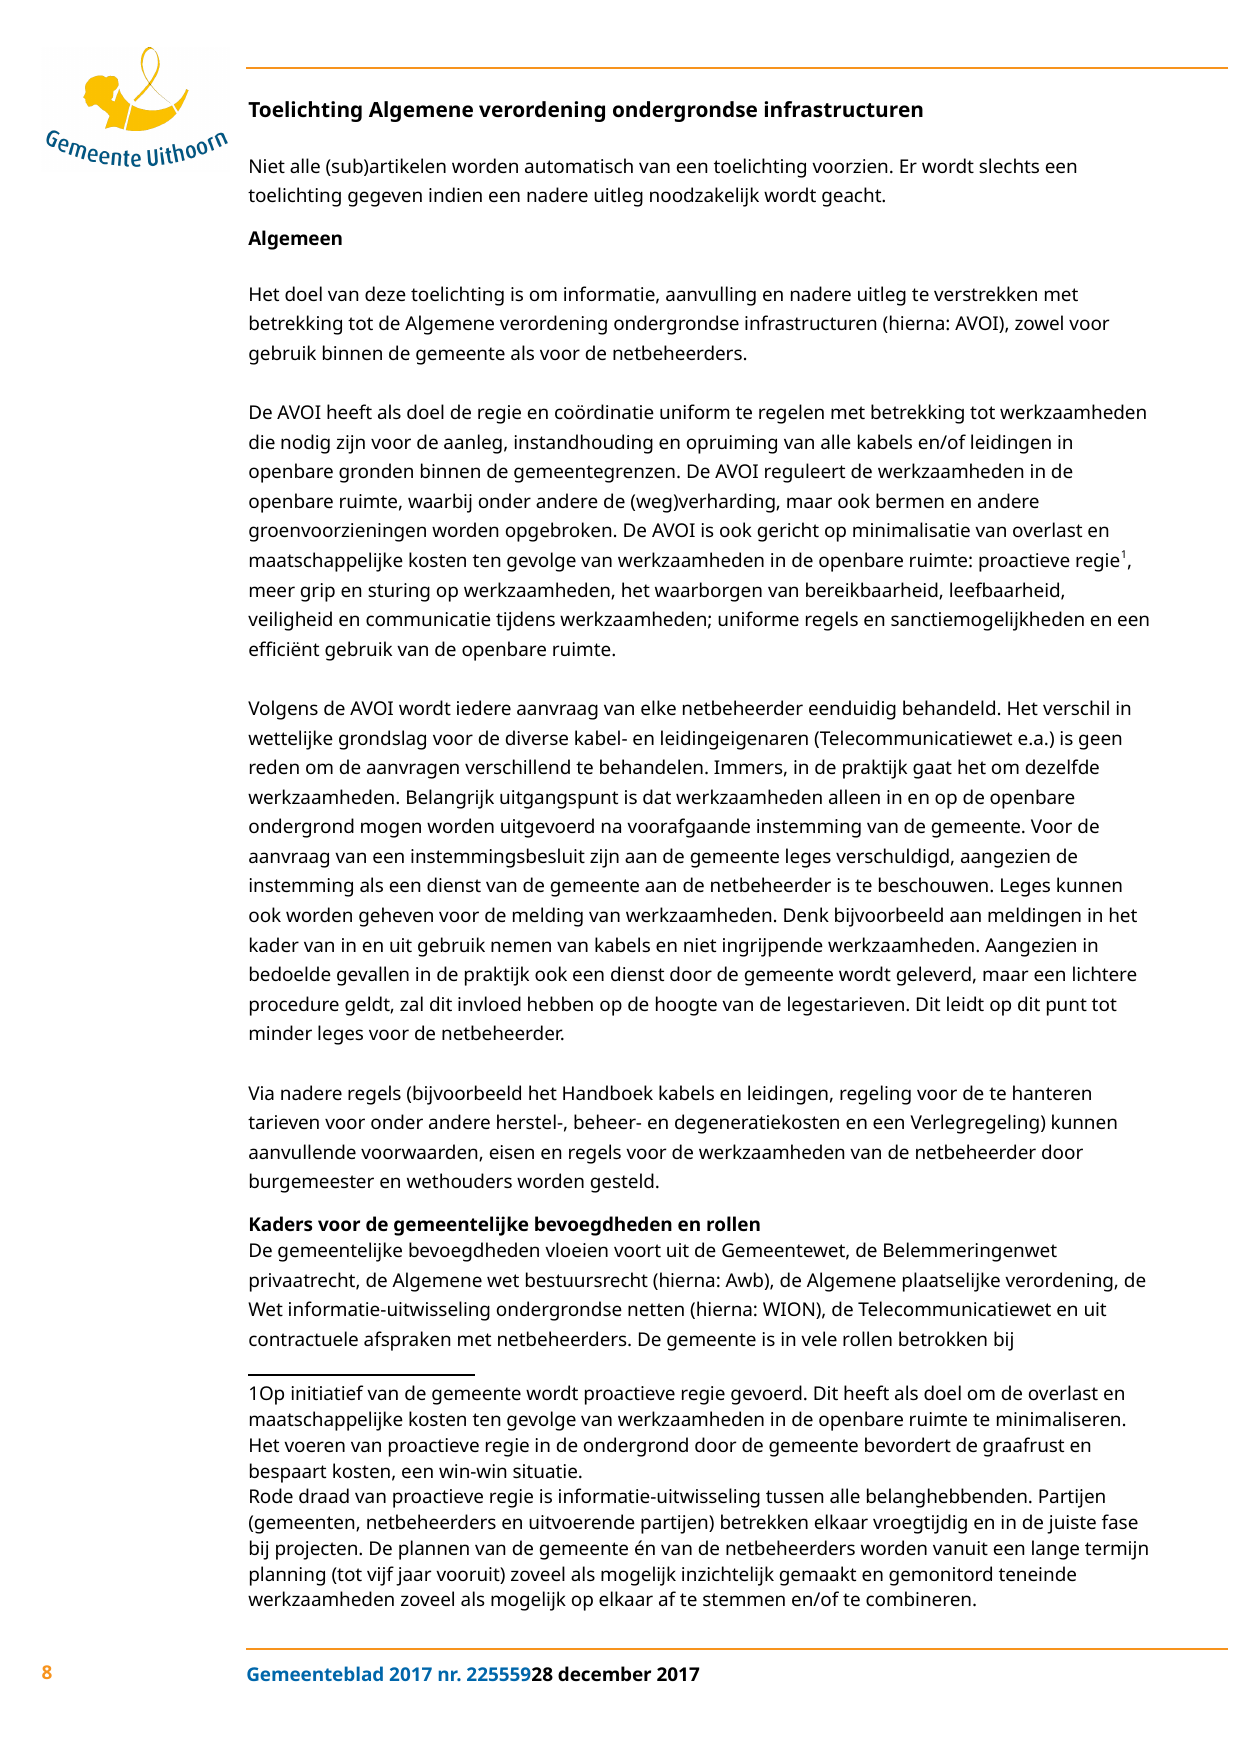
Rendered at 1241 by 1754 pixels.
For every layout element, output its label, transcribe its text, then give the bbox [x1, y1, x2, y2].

text Rode draad van proactieve regie is informatie-uitwisseling tussen alle belanghebbenden. Partijen (gemeenten, netbeheerders en uitvoerende partijen) betrekken elkaar vroegtijdig en in de juiste fase bij projecten. De plannen van de gemeente én van de netbeheerders worden vanuit een lange termijn planning (tot vijf jaar vooruit) zoveel als mogelijk inzichtelijk gemaakt en gemonitord teneinde werkzaamheden zoveel als mogelijk op elkaar af te stemmen en/of te combineren. [248, 1483, 1152, 1612]
text Niet alle (sub)artikelen worden automatisch van een toelichting voorzien. Er wordt slechts een toelichting gegeven indien een nadere uitleg noodzakelijk wordt geacht. [248, 153, 1152, 208]
text Via nadere regels (bijvoorbeeld het Handboek kabels en leidingen, regeling voor de te hanteren tarieven voor onder andere herstel-, beheer- en degeneratiekosten en een Verlegregeling) kunnen aanvullende voorwaarden, eisen en regels voor de werkzaamheden van de netbeheerder door burgemeester en wethouders worden gesteld. [248, 1080, 1152, 1194]
text De AVOI heeft als doel de regie en coördinatie uniform te regelen met betrekking tot werkzaamheden die nodig zijn voor de aanleg, instandhouding en opruiming van alle kabels en/of leidingen in openbare gronden binnen de gemeentegrenzen. De AVOI reguleert de werkzaamheden in de openbare ruimte, waarbij onder andere de (weg)verharding, maar ook bermen en andere groenvoorzieningen worden opgebroken. De AVOI is ook gericht op minimalisatie van overlast en maatschappelijke kosten ten gevolge van werkzaamheden in de openbare ruimte: proactieve regie, meer grip en sturing op werkzaamheden, het waarborgen van bereikbaarheid, leefbaarheid, veiligheid en communicatie tijdens werkzaamheden; uniforme regels en sanctiemogelijkheden en een efficiënt gebruik van de openbare ruimte. [248, 399, 1152, 662]
picture [41, 47, 231, 172]
text Volgens de AVOI wordt iedere aanvraag van elke netbeheerder eenduidig behandeld. Het verschil in wettelijke grondslag voor de diverse kabel- en leidingeigenaren (Telecommunicatiewet e.a.) is geen reden om de aanvragen verschillend te behandelen. Immers, in de praktijk gaat het om dezelfde werkzaamheden. Belangrijk uitgangspunt is dat werkzaamheden alleen in en op de openbare ondergrond mogen worden uitgevoerd na voorafgaande instemming van de gemeente. Voor de aanvraag van een instemmingsbesluit zijn aan de gemeente leges verschuldigd, aangezien de instemming als een dienst van de gemeente aan de netbeheerder is te beschouwen. Leges kunnen ook worden geheven voor de melding van werkzaamheden. Denk bijvoorbeeld aan meldingen in het kader van in en uit gebruik nemen van kabels en niet ingrijpende werkzaamheden. Aangezien in bedoelde gevallen in de praktijk ook een dienst door de gemeente wordt geleverd, maar een lichtere procedure geldt, zal dit invloed hebben op de hoogte van de legestarieven. Dit leidt op dit punt tot minder leges voor de netbeheerder. [248, 695, 1152, 1046]
text Kaders voor de gemeentelijke bevoegdheden en rollen [248, 1212, 1152, 1237]
text Toelichting Algemene verordening ondergrondse infrastructuren [248, 95, 1152, 123]
text Op initiatief van de gemeente wordt proactieve regie gevoerd. Dit heeft als doel om de overlast en maatschappelijke kosten ten gevolge van werkzaamheden in de openbare ruimte te minimaliseren. Het voeren van proactieve regie in de ondergrond door de gemeente bevordert de graafrust en bespaart kosten, een win-win situatie. [248, 1381, 1152, 1483]
text De gemeentelijke bevoegdheden vloeien voort uit de Gemeentewet, de Belemmeringenwet privaatrecht, de Algemene wet bestuursrecht (hierna: Awb), de Algemene plaatselijke verordening, de Wet informatie-uitwisseling ondergrondse netten (hierna: WION), de Telecommunicatiewet en uit contractuele afspraken met netbeheerders. De gemeente is in vele rollen betrokken bij [248, 1237, 1152, 1352]
text Algemeen [248, 226, 1152, 251]
text Het doel van deze toelichting is om informatie, aanvulling en nadere uitleg te verstrekken met betrekking tot de Algemene verordening ondergrondse infrastructuren (hierna: AVOI), zowel voor gebruik binnen de gemeente als voor de netbeheerders. [248, 281, 1152, 366]
